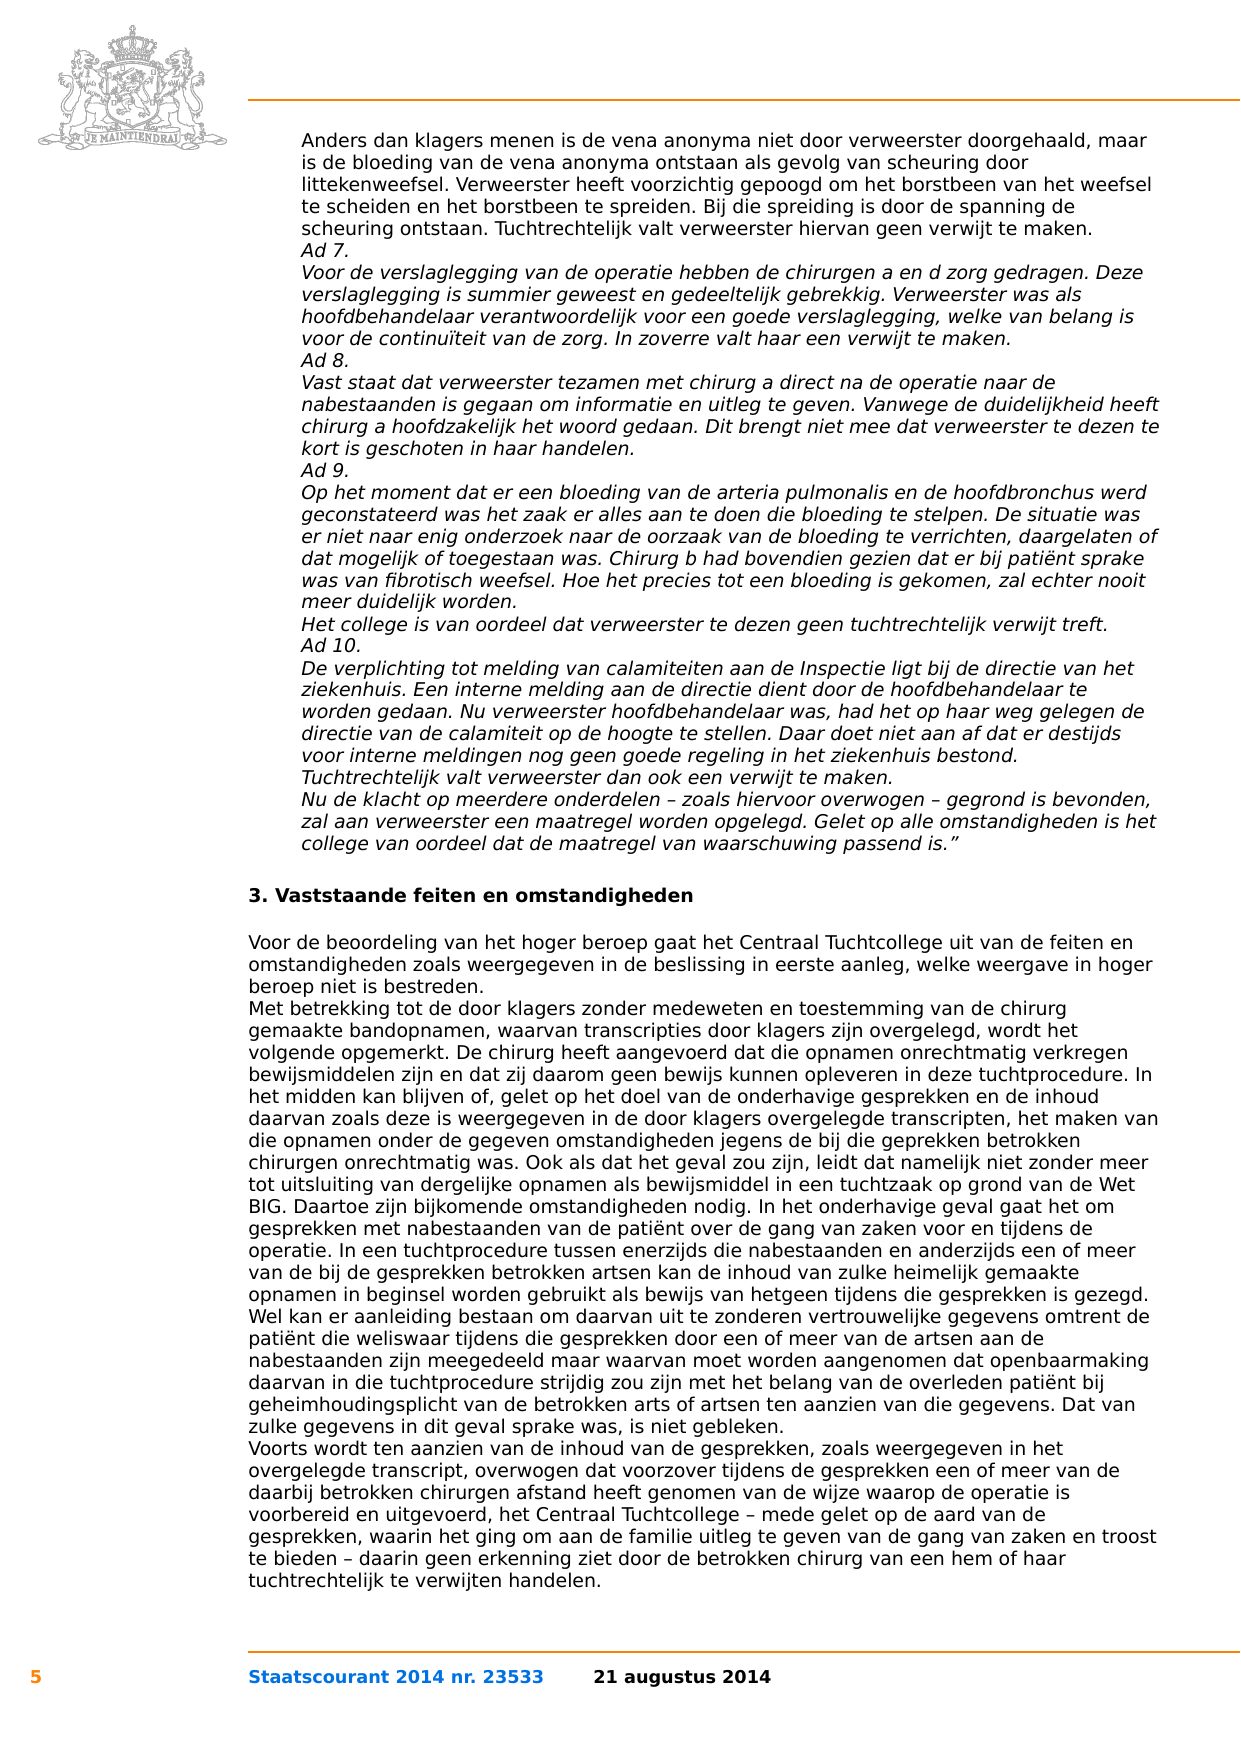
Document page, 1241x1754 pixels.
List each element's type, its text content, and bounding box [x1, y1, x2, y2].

text Ad 10. [301, 635, 1163, 657]
picture [38, 25, 227, 150]
text Voorts wordt ten aanzien van de inhoud van de gesprekken, zoals weergegeven in het overgelegde transcript, overwogen dat voorzover tijdens de gesprekken een of meer van de daarbij betrokken chirurgen afstand heeft genomen van de wijze waarop de operatie is voorbereid en uitgevoerd, het Centraal Tuchtcollege – mede gelet op de aard van de gesprekken, waarin het ging om aan de familie uitleg te geven van de gang van zaken en troost te bieden – daarin geen erkenning ziet door de betrokken chirurg van een hem of haar tuchtrechtelijk te verwijten handelen. [248, 1438, 1163, 1592]
text De verplichting tot melding van calamiteiten aan de Inspectie ligt bij de directie van het ziekenhuis. Een interne melding aan de directie dient door de hoofdbehandelaar te worden gedaan. Nu verweerster hoofdbehandelaar was, had het op haar weg gelegen de directie van de calamiteit op de hoogte te stellen. Daar doet niet aan af dat er destijds voor interne meldingen nog geen goede regeling in het ziekenhuis bestond. Tuchtrechtelijk valt verweerster dan ook een verwijt te maken. [301, 657, 1163, 789]
text Ad 9. [301, 459, 1163, 482]
text Ad 8. [301, 350, 1163, 372]
text Voor de verslaglegging van de operatie hebben de chirurgen a en d zorg gedragen. Deze verslaglegging is summier geweest en gedeeltelijk gebrekkig. Verweerster was als hoofdbehandelaar verantwoordelijk voor een goede verslaglegging, welke van belang is voor de continuïteit van de zorg. In zoverre valt haar een verwijt te maken. [301, 262, 1163, 350]
text Anders dan klagers menen is de vena anonyma niet door verweerster doorgehaald, maar is de bloeding van de vena anonyma ontstaan als gevolg van scheuring door littekenweefsel. Verweerster heeft voorzichtig gepoogd om het borstbeen van het weefsel te scheiden en het borstbeen te spreiden. Bij die spreiding is door de spanning de scheuring ontstaan. Tuchtrechtelijk valt verweerster hiervan geen verwijt te maken. [301, 130, 1163, 240]
text Nu de klacht op meerdere onderdelen – zoals hiervoor overwogen – gegrond is bevonden, zal aan verweerster een maatregel worden opgelegd. Gelet op alle omstandigheden is het college van oordeel dat de maatregel van waarschuwing passend is.” [301, 789, 1163, 855]
subtitle 3. Vaststaande feiten en omstandigheden [248, 885, 1163, 907]
text Vast staat dat verweerster tezamen met chirurg a direct na de operatie naar de nabestaanden is gegaan om informatie en uitleg te geven. Vanwege de duidelijkheid heeft chirurg a hoofdzakelijk het woord gedaan. Dit brengt niet mee dat verweerster te dezen te kort is geschoten in haar handelen. [301, 372, 1163, 459]
text Op het moment dat er een bloeding van de arteria pulmonalis en de hoofdbronchus werd geconstateerd was het zaak er alles aan te doen die bloeding te stelpen. De situatie was er niet naar enig onderzoek naar de oorzaak van de bloeding te verrichten, daargelaten of dat mogelijk of toegestaan was. Chirurg b had bovendien gezien dat er bij patiënt sprake was van fibrotisch weefsel. Hoe het precies tot een bloeding is gekomen, zal echter nooit meer duidelijk worden. [301, 482, 1163, 613]
text Het college is van oordeel dat verweerster te dezen geen tuchtrechtelijk verwijt treft. [301, 613, 1163, 635]
text Met betrekking tot de door klagers zonder medeweten en toestemming van de chirurg gemaakte bandopnamen, waarvan transcripties door klagers zijn overgelegd, wordt het volgende opgemerkt. De chirurg heeft aangevoerd dat die opnamen onrechtmatig verkregen bewijsmiddelen zijn en dat zij daarom geen bewijs kunnen opleveren in deze tuchtprocedure. In het midden kan blijven of, gelet op het doel van de onderhavige gesprekken en de inhoud daarvan zoals deze is weergegeven in de door klagers overgelegde transcripten, het maken van die opnamen onder de gegeven omstandigheden jegens de bij die geprekken betrokken chirurgen onrechtmatig was. Ook als dat het geval zou zijn, leidt dat namelijk niet zonder meer tot uitsluiting van dergelijke opnamen als bewijsmiddel in een tuchtzaak op grond van de Wet BIG. Daartoe zijn bijkomende omstandigheden nodig. In het onderhavige geval gaat het om gesprekken met nabestaanden van de patiënt over de gang van zaken voor en tijdens de operatie. In een tuchtprocedure tussen enerzijds die nabestaanden en anderzijds een of meer van de bij de gesprekken betrokken artsen kan de inhoud van zulke heimelijk gemaakte opnamen in beginsel worden gebruikt als bewijs van hetgeen tijdens die gesprekken is gezegd. Wel kan er aanleiding bestaan om daarvan uit te zonderen vertrouwelijke gegevens omtrent de patiënt die weliswaar tijdens die gesprekken door een of meer van de artsen aan de nabestaanden zijn meegedeeld maar waarvan moet worden aangenomen dat openbaarmaking daarvan in die tuchtprocedure strijdig zou zijn met het belang van de overleden patiënt bij geheimhoudingsplicht van de betrokken arts of artsen ten aanzien van die gegevens. Dat van zulke gegevens in dit geval sprake was, is niet gebleken. [248, 998, 1163, 1438]
text Ad 7. [301, 240, 1163, 262]
text Voor de beoordeling van het hoger beroep gaat het Centraal Tuchtcollege uit van de feiten en omstandigheden zoals weergegeven in de beslissing in eerste aanleg, welke weergave in hoger beroep niet is bestreden. [248, 932, 1163, 998]
